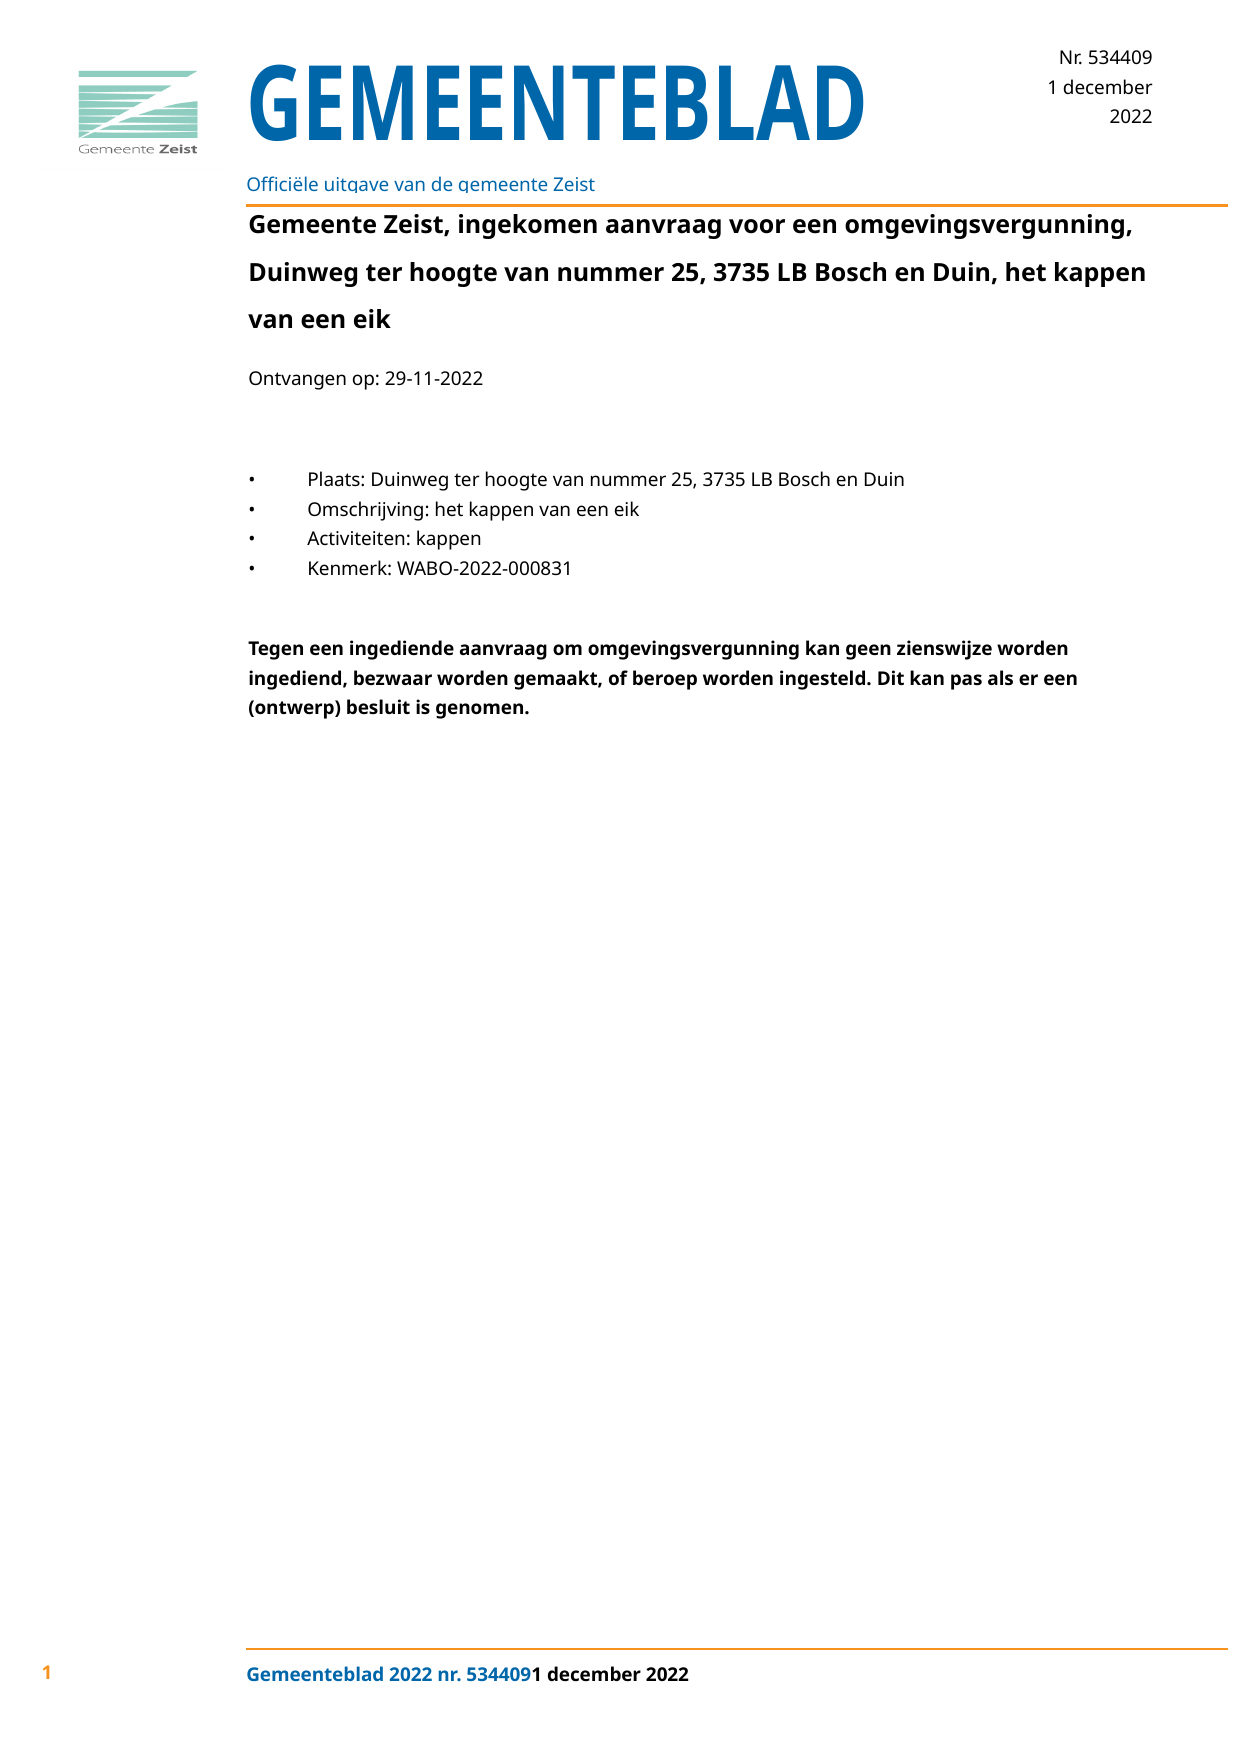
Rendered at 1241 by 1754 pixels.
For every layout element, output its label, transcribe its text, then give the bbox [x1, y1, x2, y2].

list Omschrijving: het kappen van een eik [248, 496, 1152, 522]
text Gemeente Zeist, ingekomen aanvraag voor een omgevingsvergunning, Duinweg ter hoogte van nummer 25, 3735 LB Bosch en Duin, het kappen van een eik [248, 207, 1152, 336]
list Activiteiten: kappen [248, 526, 1152, 551]
list Plaats: Duinweg ter hoogte van nummer 25, 3735 LB Bosch en Duin [248, 466, 1152, 492]
picture [41, 47, 231, 172]
list Kenmerk: WABO-2022-000831 [248, 555, 1152, 581]
text Tegen een ingediende aanvraag om omgevingsvergunning kan geen zienswijze worden ingediend, bezwaar worden gemaakt, of beroep worden ingesteld. Dit kan pas als er een (ontwerp) besluit is genomen. [248, 635, 1152, 720]
text Ontvangen op: 29-11-2022 [248, 366, 1152, 391]
